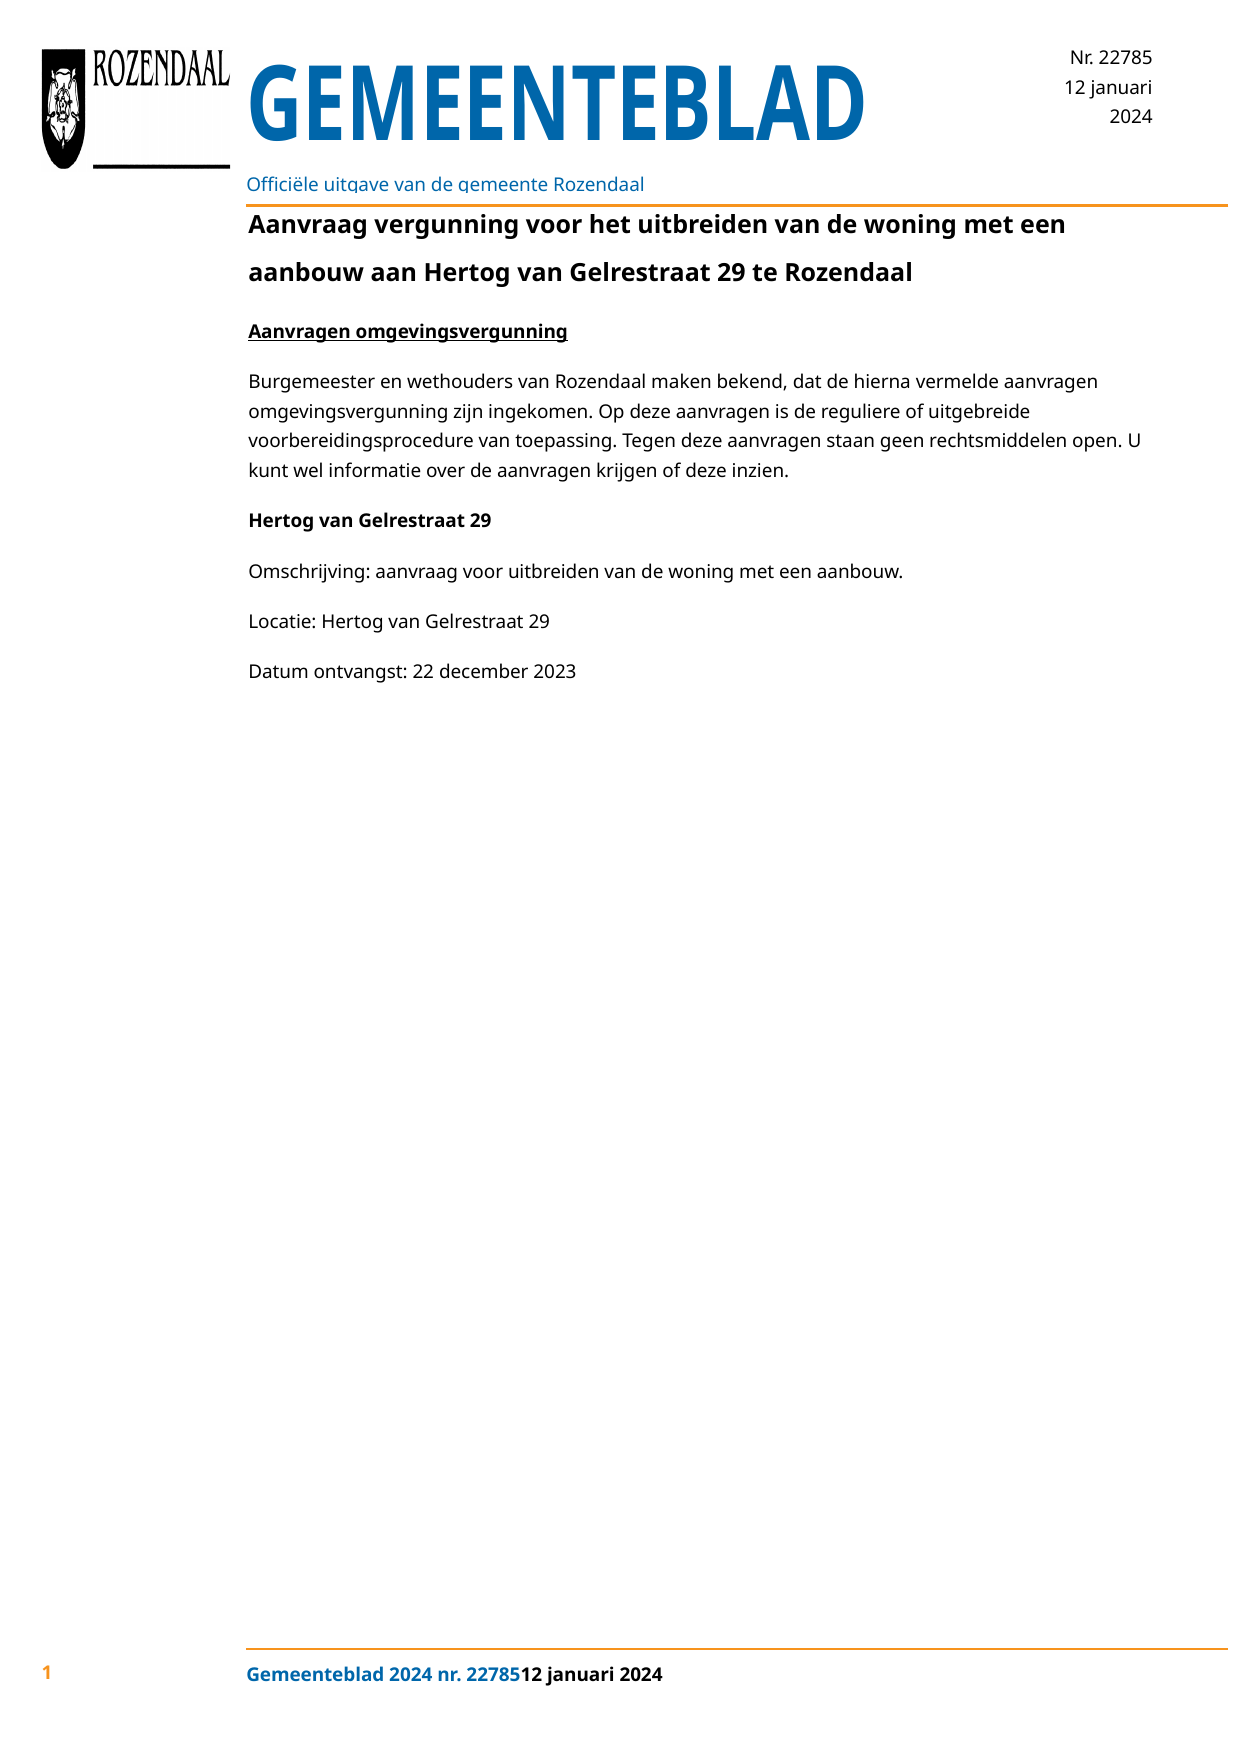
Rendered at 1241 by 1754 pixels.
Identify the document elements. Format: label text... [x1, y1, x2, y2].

text Aanvragen omgevingsvergunning [248, 318, 1152, 344]
text Hertog van Gelrestraat 29 [248, 507, 1152, 533]
picture [41, 47, 231, 172]
text Omschrijving: aanvraag voor uitbreiden van de woning met een aanbouw. [248, 558, 1152, 584]
text Locatie: Hertog van Gelrestraat 29 [248, 608, 1152, 634]
text Datum ontvangst: 22 december 2023 [248, 659, 1152, 684]
text Burgemeester en wethouders van Rozendaal maken bekend, dat de hierna vermelde aanvragen omgevingsvergunning zijn ingekomen. Op deze aanvragen is de reguliere of uitgebreide voorbereidingsprocedure van toepassing. Tegen deze aanvragen staan geen rechtsmiddelen open. U kunt wel informatie over de aanvragen krijgen of deze inzien. [248, 368, 1152, 483]
text Aanvraag vergunning voor het uitbreiden van de woning met een aanbouw aan Hertog van Gelrestraat 29 te Rozendaal [248, 207, 1152, 288]
